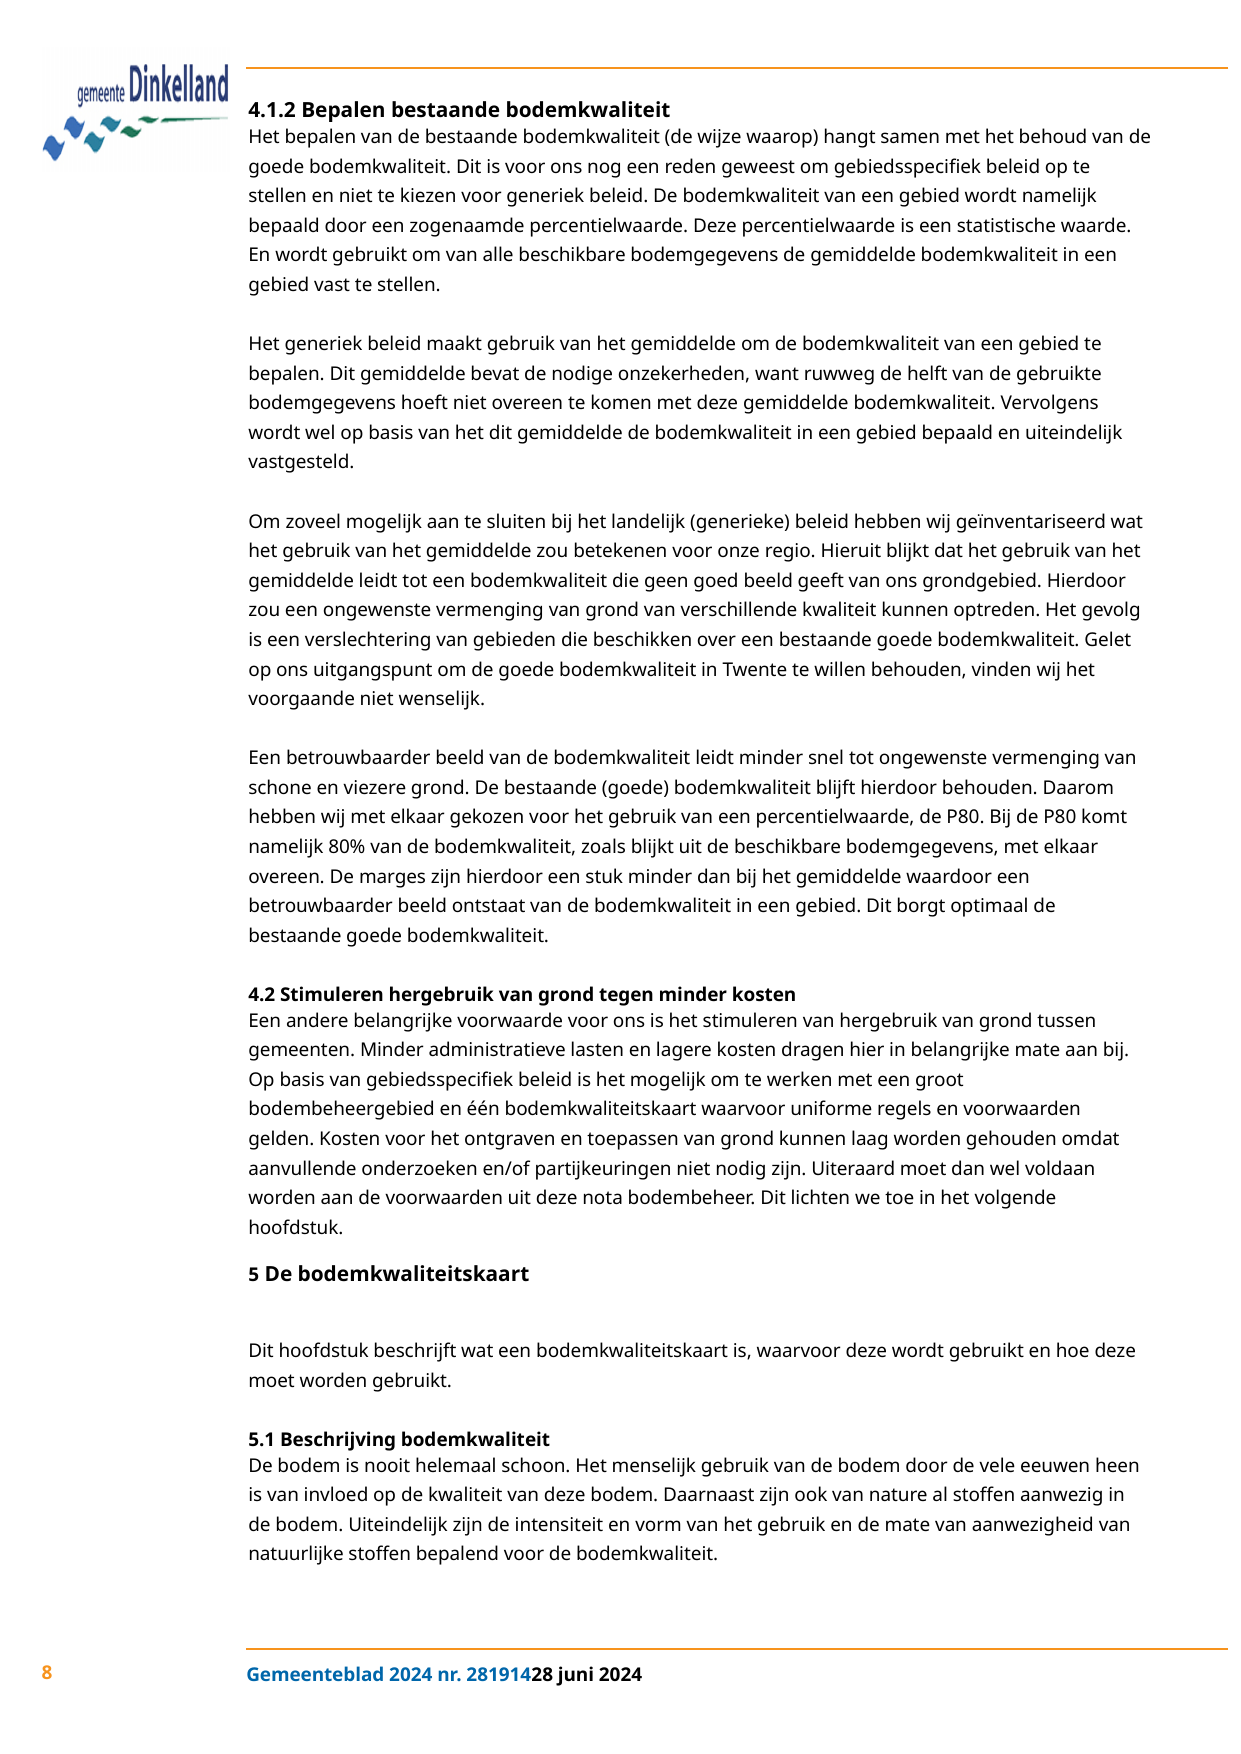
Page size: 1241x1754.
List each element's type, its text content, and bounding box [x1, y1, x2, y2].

text 4.2 Stimuleren hergebruik van grond tegen minder kosten [248, 981, 1152, 1007]
text Om zoveel mogelijk aan te sluiten bij het landelijk (generieke) beleid hebben wij geïnventariseerd wat het gebruik van het gemiddelde zou betekenen voor onze regio. Hieruit blijkt dat het gebruik van het gemiddelde leidt tot een bodemkwaliteit die geen goed beeld geeft van ons grondgebied. Hierdoor zou een ongewenste vermenging van grond van verschillende kwaliteit kunnen optreden. Het gevolg is een verslechtering van gebieden die beschikken over een bestaande goede bodemkwaliteit. Gelet op ons uitgangspunt om de goede bodemkwaliteit in Twente te willen behouden, vinden wij het voorgaande niet wenselijk. [248, 508, 1152, 711]
text 5.1 Beschrijving bodemkwaliteit [248, 1426, 1152, 1452]
text Een andere belangrijke voorwaarde voor ons is het stimuleren van hergebruik van grond tussen gemeenten. Minder administratieve lasten en lagere kosten dragen hier in belangrijke mate aan bij. Op basis van gebiedsspecifiek beleid is het mogelijk om te werken met een groot bodembeheergebied en één bodemkwaliteitskaart waarvoor uniforme regels en voorwaarden gelden. Kosten voor het ontgraven en toepassen van grond kunnen laag worden gehouden omdat aanvullende onderzoeken en/of partijkeuringen niet nodig zijn. Uiteraard moet dan wel voldaan worden aan de voorwaarden uit deze nota bodembeheer. Dit lichten we toe in het volgende hoofdstuk. [248, 1007, 1152, 1240]
picture [41, 47, 231, 172]
text Het bepalen van de bestaande bodemkwaliteit (de wijze waarop) hangt samen met het behoud van de goede bodemkwaliteit. Dit is voor ons nog een reden geweest om gebiedsspecifiek beleid op te stellen en niet te kiezen voor generiek beleid. De bodemkwaliteit van een gebied wordt namelijk bepaald door een zogenaamde percentielwaarde. Deze percentielwaarde is een statistische waarde. En wordt gebruikt om van alle beschikbare bodemgegevens de gemiddelde bodemkwaliteit in een gebied vast te stellen. [248, 123, 1152, 297]
text De bodem is nooit helemaal schoon. Het menselijk gebruik van de bodem door de vele eeuwen heen is van invloed op de kwaliteit van deze bodem. Daarnaast zijn ook van nature al stoffen aanwezig in de bodem. Uiteindelijk zijn de intensiteit en vorm van het gebruik en de mate van aanwezigheid van natuurlijke stoffen bepalend voor de bodemkwaliteit. [248, 1452, 1152, 1566]
text 5 De bodemkwaliteitskaart [248, 1259, 1152, 1288]
text Het generiek beleid maakt gebruik van het gemiddelde om de bodemkwaliteit van een gebied te bepalen. Dit gemiddelde bevat de nodige onzekerheden, want ruwweg de helft van de gebruikte bodemgegevens hoeft niet overeen te komen met deze gemiddelde bodemkwaliteit. Vervolgens wordt wel op basis van het dit gemiddelde de bodemkwaliteit in een gebied bepaald en uiteindelijk vastgesteld. [248, 330, 1152, 474]
text 4.1.2 Bepalen bestaande bodemkwaliteit [248, 95, 1152, 123]
text Dit hoofdstuk beschrijft wat een bodemkwaliteitskaart is, waarvoor deze wordt gebruikt en hoe deze moet worden gebruikt. [248, 1337, 1152, 1393]
text Een betrouwbaarder beeld van de bodemkwaliteit leidt minder snel tot ongewenste vermenging van schone en viezere grond. De bestaande (goede) bodemkwaliteit blijft hierdoor behouden. Daarom hebben wij met elkaar gekozen voor het gebruik van een percentielwaarde, de P80. Bij de P80 komt namelijk 80% van de bodemkwaliteit, zoals blijkt uit de beschikbare bodemgegevens, met elkaar overeen. De marges zijn hierdoor een stuk minder dan bij het gemiddelde waardoor een betrouwbaarder beeld ontstaat van de bodemkwaliteit in een gebied. Dit borgt optimaal de bestaande goede bodemkwaliteit. [248, 744, 1152, 948]
